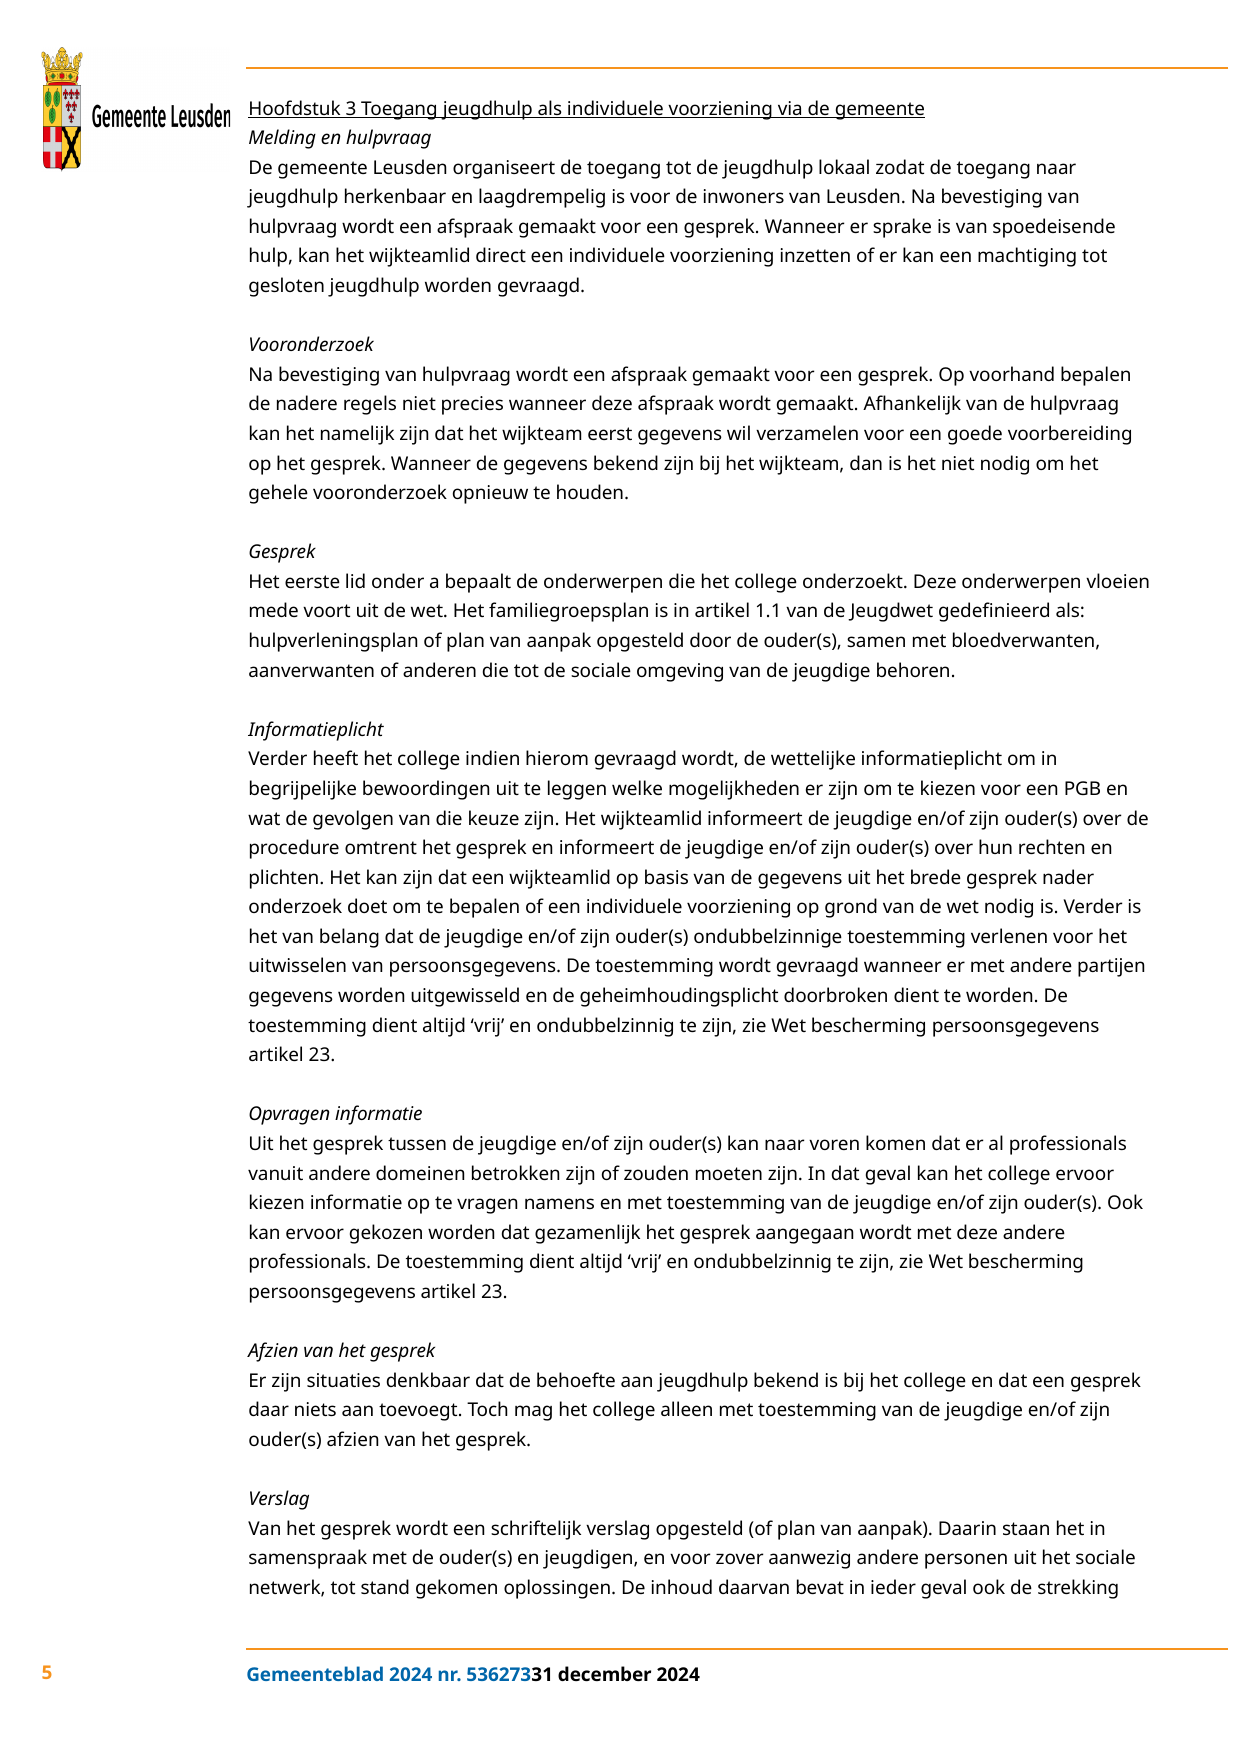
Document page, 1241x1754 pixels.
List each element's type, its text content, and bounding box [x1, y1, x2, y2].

text Gesprek [248, 538, 1152, 564]
text Hoofdstuk 3 Toegang jeugdhulp als individuele voorziening via de gemeente [248, 95, 1152, 121]
text Verder heeft het college indien hierom gevraagd wordt, de wettelijke informatieplicht om in begrijpelijke bewoordingen uit te leggen welke mogelijkheden er zijn om te kiezen voor een PGB en wat de gevolgen van die keuze zijn. Het wijkteamlid informeert de jeugdige en/of zijn ouder(s) over de procedure omtrent het gesprek en informeert de jeugdige en/of zijn ouder(s) over hun rechten en plichten. Het kan zijn dat een wijkteamlid op basis van de gegevens uit het brede gesprek nader onderzoek doet om te bepalen of een individuele voorziening op grond van de wet nodig is. Verder is het van belang dat de jeugdige en/of zijn ouder(s) ondubbelzinnige toestemming verlenen voor het uitwisselen van persoonsgegevens. De toestemming wordt gevraagd wanneer er met andere partijen gegevens worden uitgewisseld en de geheimhoudingsplicht doorbroken dient te worden. De toestemming dient altijd ‘vrij’ en ondubbelzinnig te zijn, zie Wet bescherming persoonsgegevens artikel 23. [248, 746, 1152, 1067]
text De gemeente Leusden organiseert de toegang tot de jeugdhulp lokaal zodat de toegang naar jeugdhulp herkenbaar en laagdrempelig is voor de inwoners van Leusden. Na bevestiging van hulpvraag wordt een afspraak gemaakt voor een gesprek. Wanneer er sprake is van spoedeisende hulp, kan het wijkteamlid direct een individuele voorziening inzetten of er kan een machtiging tot gesloten jeugdhulp worden gevraagd. [248, 154, 1152, 298]
text Na bevestiging van hulpvraag wordt een afspraak gemaakt voor een gesprek. Op voorhand bepalen de nadere regels niet precies wanneer deze afspraak wordt gemaakt. Afhankelijk van de hulpvraag kan het namelijk zijn dat het wijkteam eerst gegevens wil verzamelen voor een goede voorbereiding op het gesprek. Wanneer de gegevens bekend zijn bij het wijkteam, dan is het niet nodig om het gehele vooronderzoek opnieuw te houden. [248, 361, 1152, 505]
text Het eerste lid onder a bepaalt de onderwerpen die het college onderzoekt. Deze onderwerpen vloeien mede voort uit de wet. Het familiegroepsplan is in artikel 1.1 van de Jeugdwet gedefinieerd als: hulpverleningsplan of plan van aanpak opgesteld door de ouder(s), samen met bloedverwanten, aanverwanten of anderen die tot de sociale omgeving van de jeugdige behoren. [248, 568, 1152, 683]
text Uit het gesprek tussen de jeugdige en/of zijn ouder(s) kan naar voren komen dat er al professionals vanuit andere domeinen betrokken zijn of zouden moeten zijn. In dat geval kan het college ervoor kiezen informatie op te vragen namens en met toestemming van de jeugdige en/of zijn ouder(s). Ook kan ervoor gekozen worden dat gezamenlijk het gesprek aangegaan wordt met deze andere professionals. De toestemming dient altijd ‘vrij’ en ondubbelzinnig te zijn, zie Wet bescherming persoonsgegevens artikel 23. [248, 1130, 1152, 1304]
picture [41, 47, 231, 172]
text Er zijn situaties denkbaar dat de behoefte aan jeugdhulp bekend is bij het college en dat een gesprek daar niets aan toevoegt. Toch mag het college alleen met toestemming van de jeugdige en/of zijn ouder(s) afzien van het gesprek. [248, 1367, 1152, 1452]
text Afzien van het gesprek [248, 1337, 1152, 1363]
text Van het gesprek wordt een schriftelijk verslag opgesteld (of plan van aanpak). Daarin staan het in samenspraak met de ouder(s) en jeugdigen, en voor zover aanwezig andere personen uit het sociale netwerk, tot stand gekomen oplossingen. De inhoud daarvan bevat in ieder geval ook de strekking [248, 1515, 1152, 1600]
text Verslag [248, 1485, 1152, 1511]
text Melding en hulpvraag [248, 124, 1152, 150]
text Vooronderzoek [248, 331, 1152, 357]
text Informatieplicht [248, 716, 1152, 742]
text Opvragen informatie [248, 1101, 1152, 1126]
